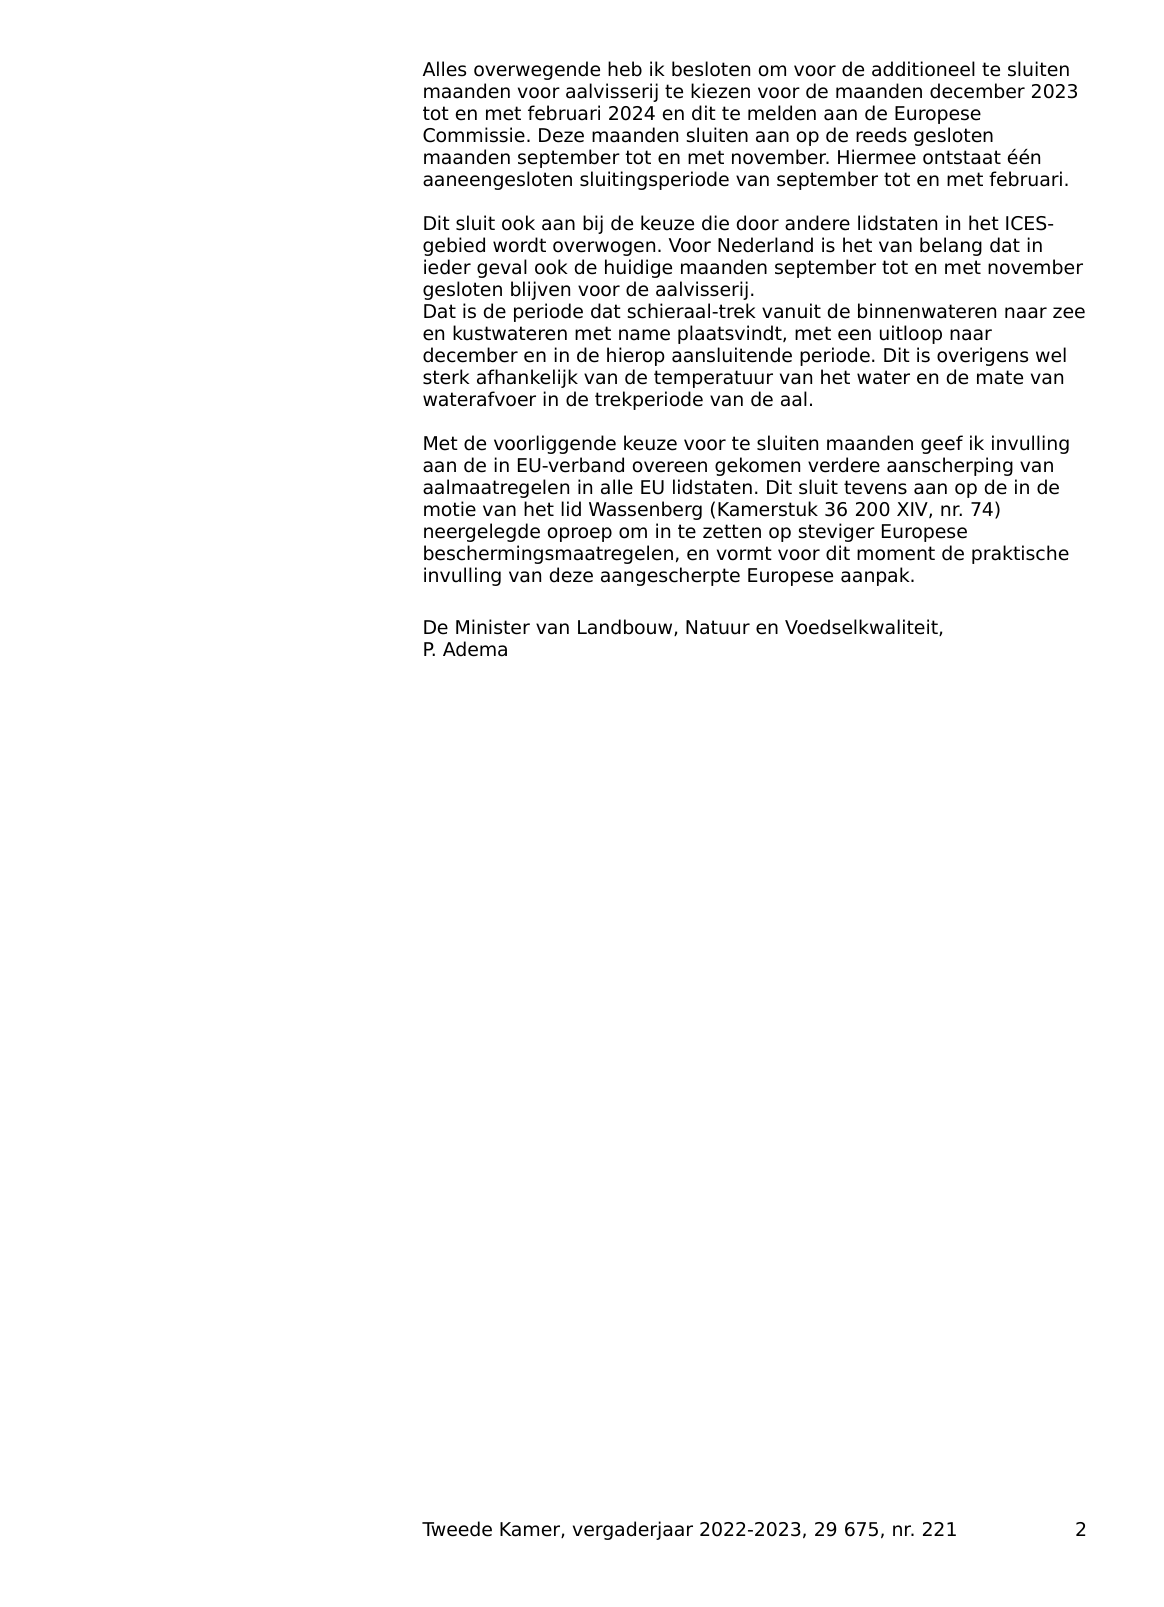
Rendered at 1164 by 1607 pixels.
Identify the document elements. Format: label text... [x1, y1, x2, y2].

text De Minister van Landbouw, Natuur en Voedselkwaliteit, P. Adema [422, 617, 1087, 661]
text Alles overwegende heb ik besloten om voor de additioneel te sluiten maanden voor aalvisserij te kiezen voor de maanden december 2023 tot en met februari 2024 en dit te melden aan de Europese Commissie. Deze maanden sluiten aan op de reeds gesloten maanden september tot en met november. Hiermee ontstaat één aaneengesloten sluitingsperiode van september tot en met februari. [422, 59, 1087, 191]
text Met de voorliggende keuze voor te sluiten maanden geef ik invulling aan de in EU-verband overeen gekomen verdere aanscherping van aalmaatregelen in alle EU lidstaten. Dit sluit tevens aan op de in de motie van het lid Wassenberg (Kamerstuk 36 200 XIV, nr. 74) neergelegde oproep om in te zetten op steviger Europese beschermingsmaatregelen, en vormt voor dit moment de praktische invulling van deze aangescherpte Europese aanpak. [422, 433, 1087, 587]
text Dat is de periode dat schieraal-trek vanuit de binnenwateren naar zee en kustwateren met name plaatsvindt, met een uitloop naar december en in de hierop aansluitende periode. Dit is overigens wel sterk afhankelijk van de temperatuur van het water en de mate van waterafvoer in de trekperiode van de aal. [422, 301, 1087, 411]
text Dit sluit ook aan bij de keuze die door andere lidstaten in het ICES-gebied wordt overwogen. Voor Nederland is het van belang dat in ieder geval ook de huidige maanden september tot en met november gesloten blijven voor de aalvisserij. [422, 213, 1087, 301]
